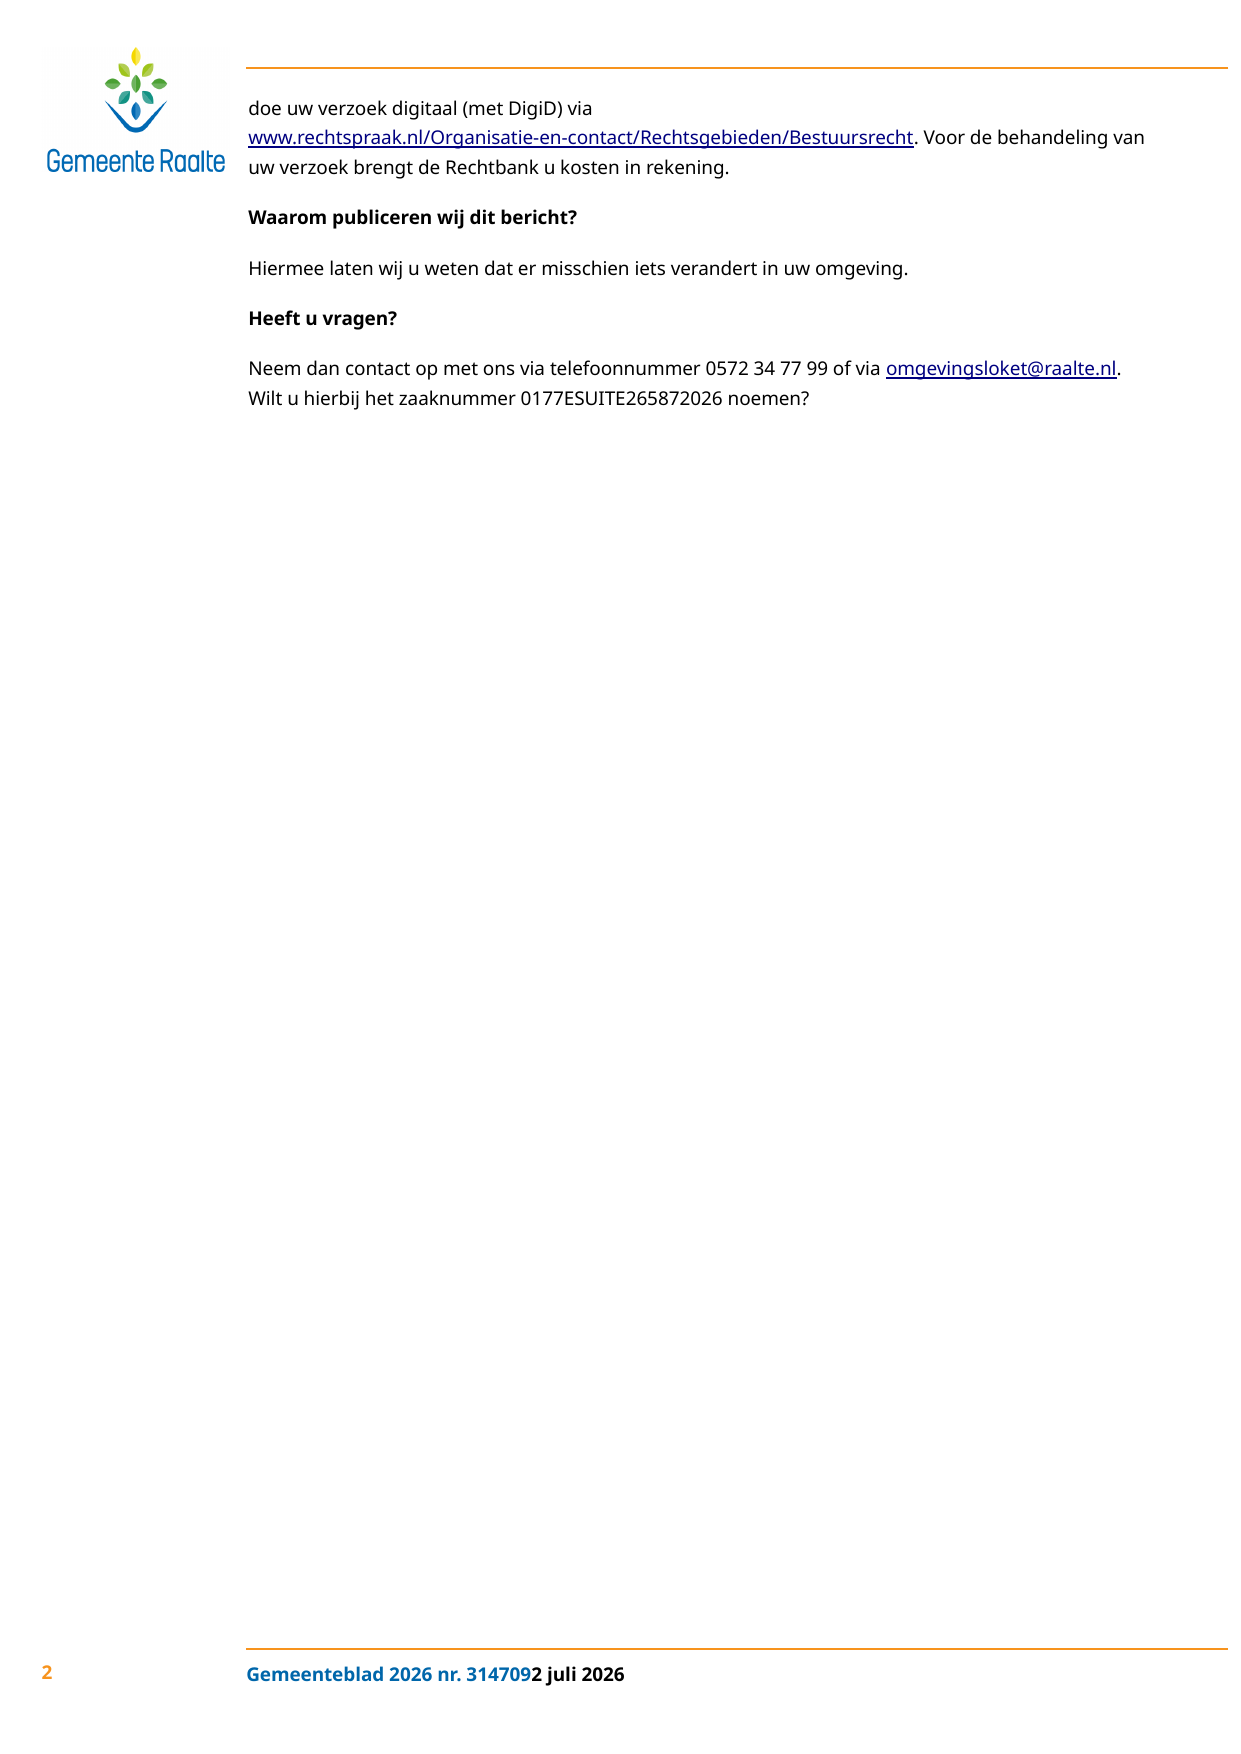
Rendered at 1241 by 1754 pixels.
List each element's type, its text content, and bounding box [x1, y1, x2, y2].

picture [41, 47, 231, 172]
text Heeft u vragen? [248, 305, 1152, 331]
text Neem dan contact op met ons via telefoonnummer 0572 34 77 99 of via omgevingsloket@raalte.nl. Wilt u hierbij het zaaknummer 0177ESUITE265872026 noemen? [248, 356, 1152, 411]
text Waarom publiceren wij dit bericht? [248, 204, 1152, 230]
text Hiermee laten wij u weten dat er misschien iets verandert in uw omgeving. [248, 255, 1152, 281]
text doe uw verzoek digitaal (met DigiD) via www.rechtspraak.nl/Organisatie-en-contact/Rechtsgebieden/Bestuursrecht. Voor de behandeling van uw verzoek brengt de Rechtbank u kosten in rekening. [248, 95, 1152, 180]
